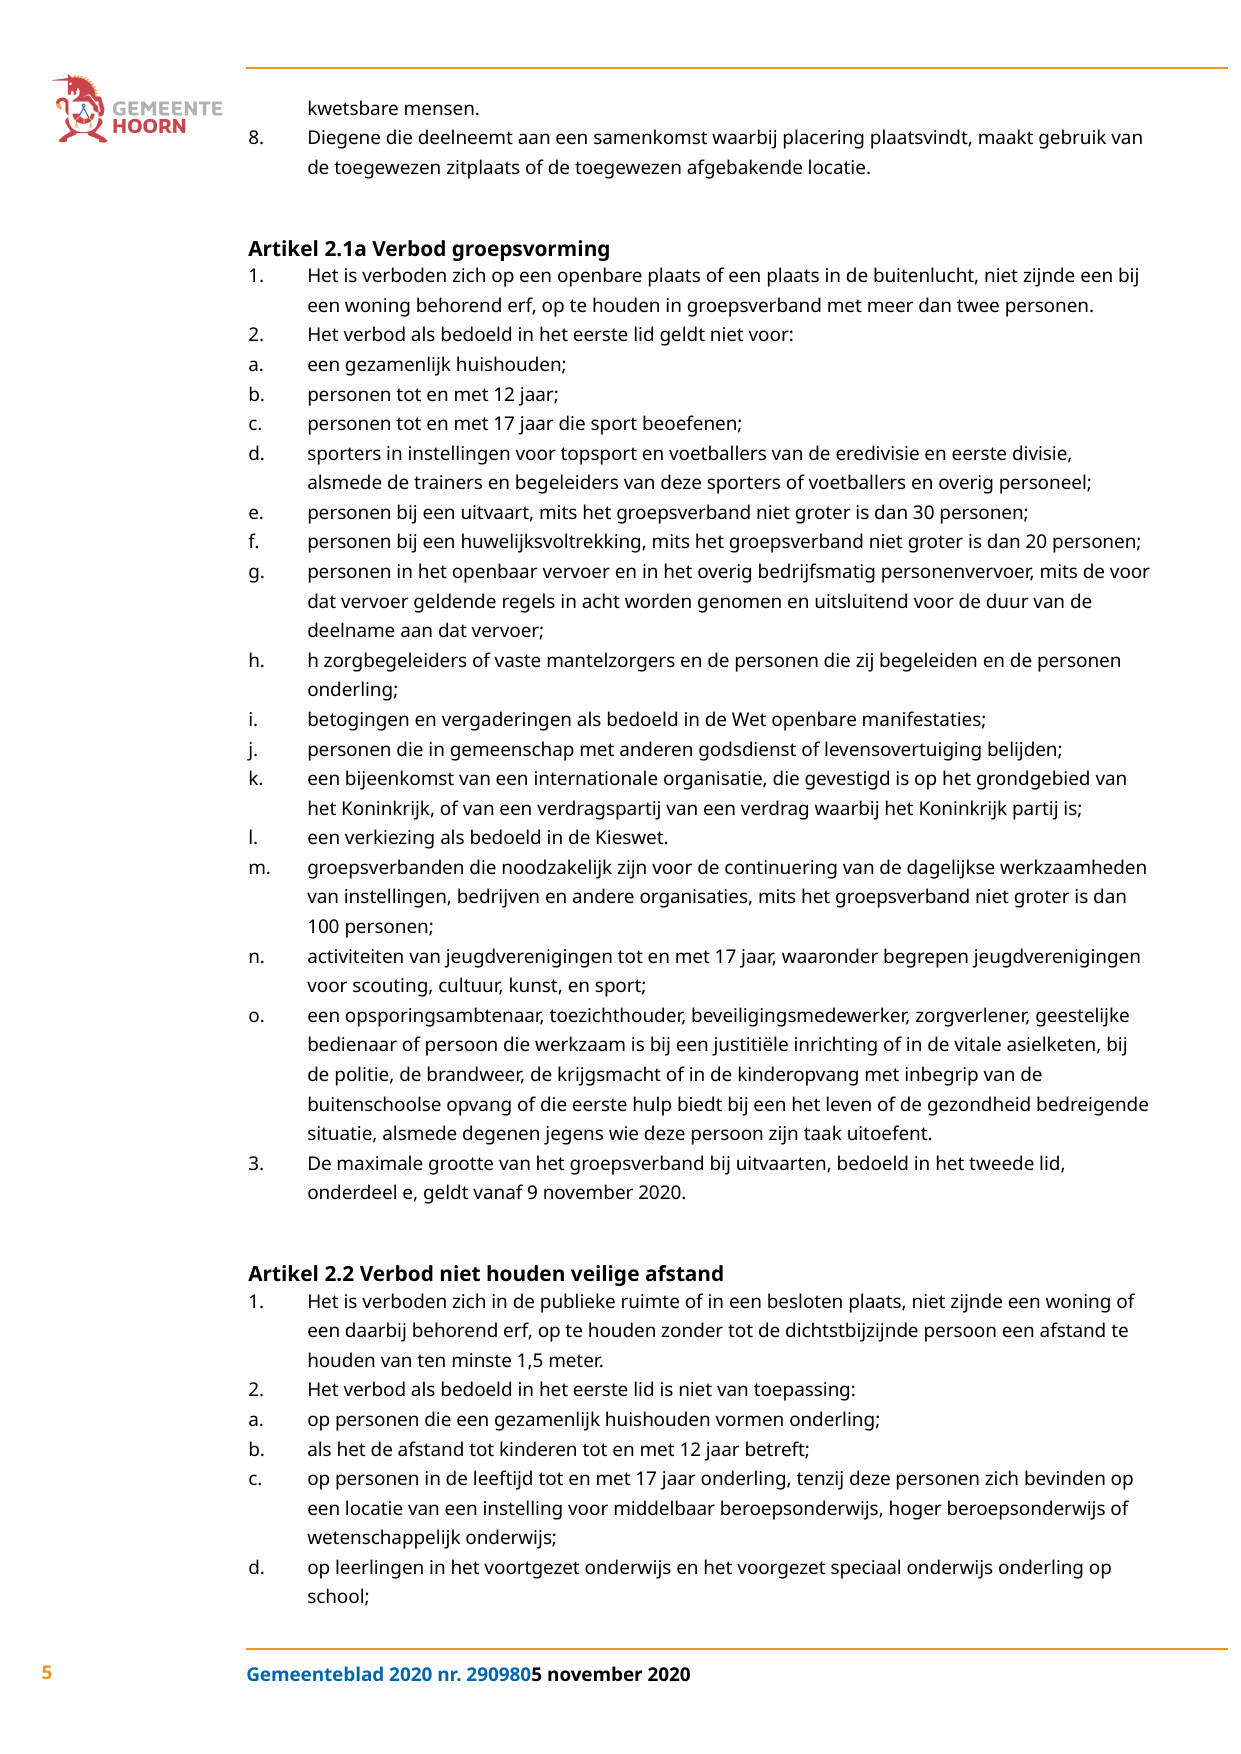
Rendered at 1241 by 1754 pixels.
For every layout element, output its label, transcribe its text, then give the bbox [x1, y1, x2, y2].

list h zorgbegeleiders of vaste mantelzorgers en de personen die zij begeleiden en de personen onderling; [248, 647, 1152, 702]
list Het verbod als bedoeld in het eerste lid geldt niet voor: [248, 322, 1152, 347]
list op personen die een gezamenlijk huishouden vormen onderling; [248, 1406, 1152, 1432]
list een gezamenlijk huishouden; [248, 351, 1152, 377]
list De maximale grootte van het groepsverband bij uitvaarten, bedoeld in het tweede lid, onderdeel e, geldt vanaf 9 november 2020. [248, 1150, 1152, 1205]
list kwetsbare mensen. [248, 95, 1152, 121]
list een opsporingsambtenaar, toezichthouder, beveiligingsmedewerker, zorgverlener, geestelijke bedienaar of persoon die werkzaam is bij een justitiële inrichting of in de vitale asielketen, bij de politie, de brandweer, de krijgsmacht of in de kinderopvang met inbegrip van de buitenschoolse opvang of die eerste hulp biedt bij een het leven of de gezondheid bedreigende situatie, alsmede degenen jegens wie deze persoon zijn taak uitoefent. [248, 1002, 1152, 1146]
list personen bij een huwelijksvoltrekking, mits het groepsverband niet groter is dan 20 personen; [248, 529, 1152, 554]
list groepsverbanden die noodzakelijk zijn voor de continuering van de dagelijkse werkzaamheden van instellingen, bedrijven en andere organisaties, mits het groepsverband niet groter is dan 100 personen; [248, 854, 1152, 939]
list een verkiezing als bedoeld in de Kieswet. [248, 824, 1152, 850]
text Artikel 2.2 Verbod niet houden veilige afstand [248, 1259, 1152, 1288]
list als het de afstand tot kinderen tot en met 12 jaar betreft; [248, 1436, 1152, 1462]
list personen bij een uitvaart, mits het groepsverband niet groter is dan 30 personen; [248, 499, 1152, 525]
list activiteiten van jeugdverenigingen tot en met 17 jaar, waaronder begrepen jeugdverenigingen voor scouting, cultuur, kunst, en sport; [248, 943, 1152, 998]
text Artikel 2.1a Verbod groepsvorming [248, 234, 1152, 262]
list personen tot en met 17 jaar die sport beoefenen; [248, 410, 1152, 436]
list Het is verboden zich in de publieke ruimte of in een besloten plaats, niet zijnde een woning of een daarbij behorend erf, op te houden zonder tot de dichtstbijzijnde persoon een afstand te houden van ten minste 1,5 meter. [248, 1288, 1152, 1373]
list personen die in gemeenschap met anderen godsdienst of levensovertuiging belijden; [248, 736, 1152, 761]
picture [41, 47, 231, 172]
list Diegene die deelneemt aan een samenkomst waarbij placering plaatsvindt, maakt gebruik van de toegewezen zitplaats of de toegewezen afgebakende locatie. [248, 124, 1152, 180]
list personen in het openbaar vervoer en in het overig bedrijfsmatig personenvervoer, mits de voor dat vervoer geldende regels in acht worden genomen en uitsluitend voor de duur van de deelname aan dat vervoer; [248, 558, 1152, 643]
list een bijeenkomst van een internationale organisatie, die gevestigd is op het grondgebied van het Koninkrijk, of van een verdragspartij van een verdrag waarbij het Koninkrijk partij is; [248, 765, 1152, 821]
list Het is verboden zich op een openbare plaats of een plaats in de buitenlucht, niet zijnde een bij een woning behorend erf, op te houden in groepsverband met meer dan twee personen. [248, 262, 1152, 318]
list op leerlingen in het voortgezet onderwijs en het voorgezet speciaal onderwijs onderling op school; [248, 1554, 1152, 1609]
list sporters in instellingen voor topsport en voetballers van de eredivisie en eerste divisie, alsmede de trainers en begeleiders van deze sporters of voetballers en overig personeel; [248, 440, 1152, 495]
list betogingen en vergaderingen als bedoeld in de Wet openbare manifestaties; [248, 706, 1152, 732]
list Het verbod als bedoeld in het eerste lid is niet van toepassing: [248, 1377, 1152, 1402]
list op personen in de leeftijd tot en met 17 jaar onderling, tenzij deze personen zich bevinden op een locatie van een instelling voor middelbaar beroepsonderwijs, hoger beroepsonderwijs of wetenschappelijk onderwijs; [248, 1465, 1152, 1550]
list personen tot en met 12 jaar; [248, 381, 1152, 406]
